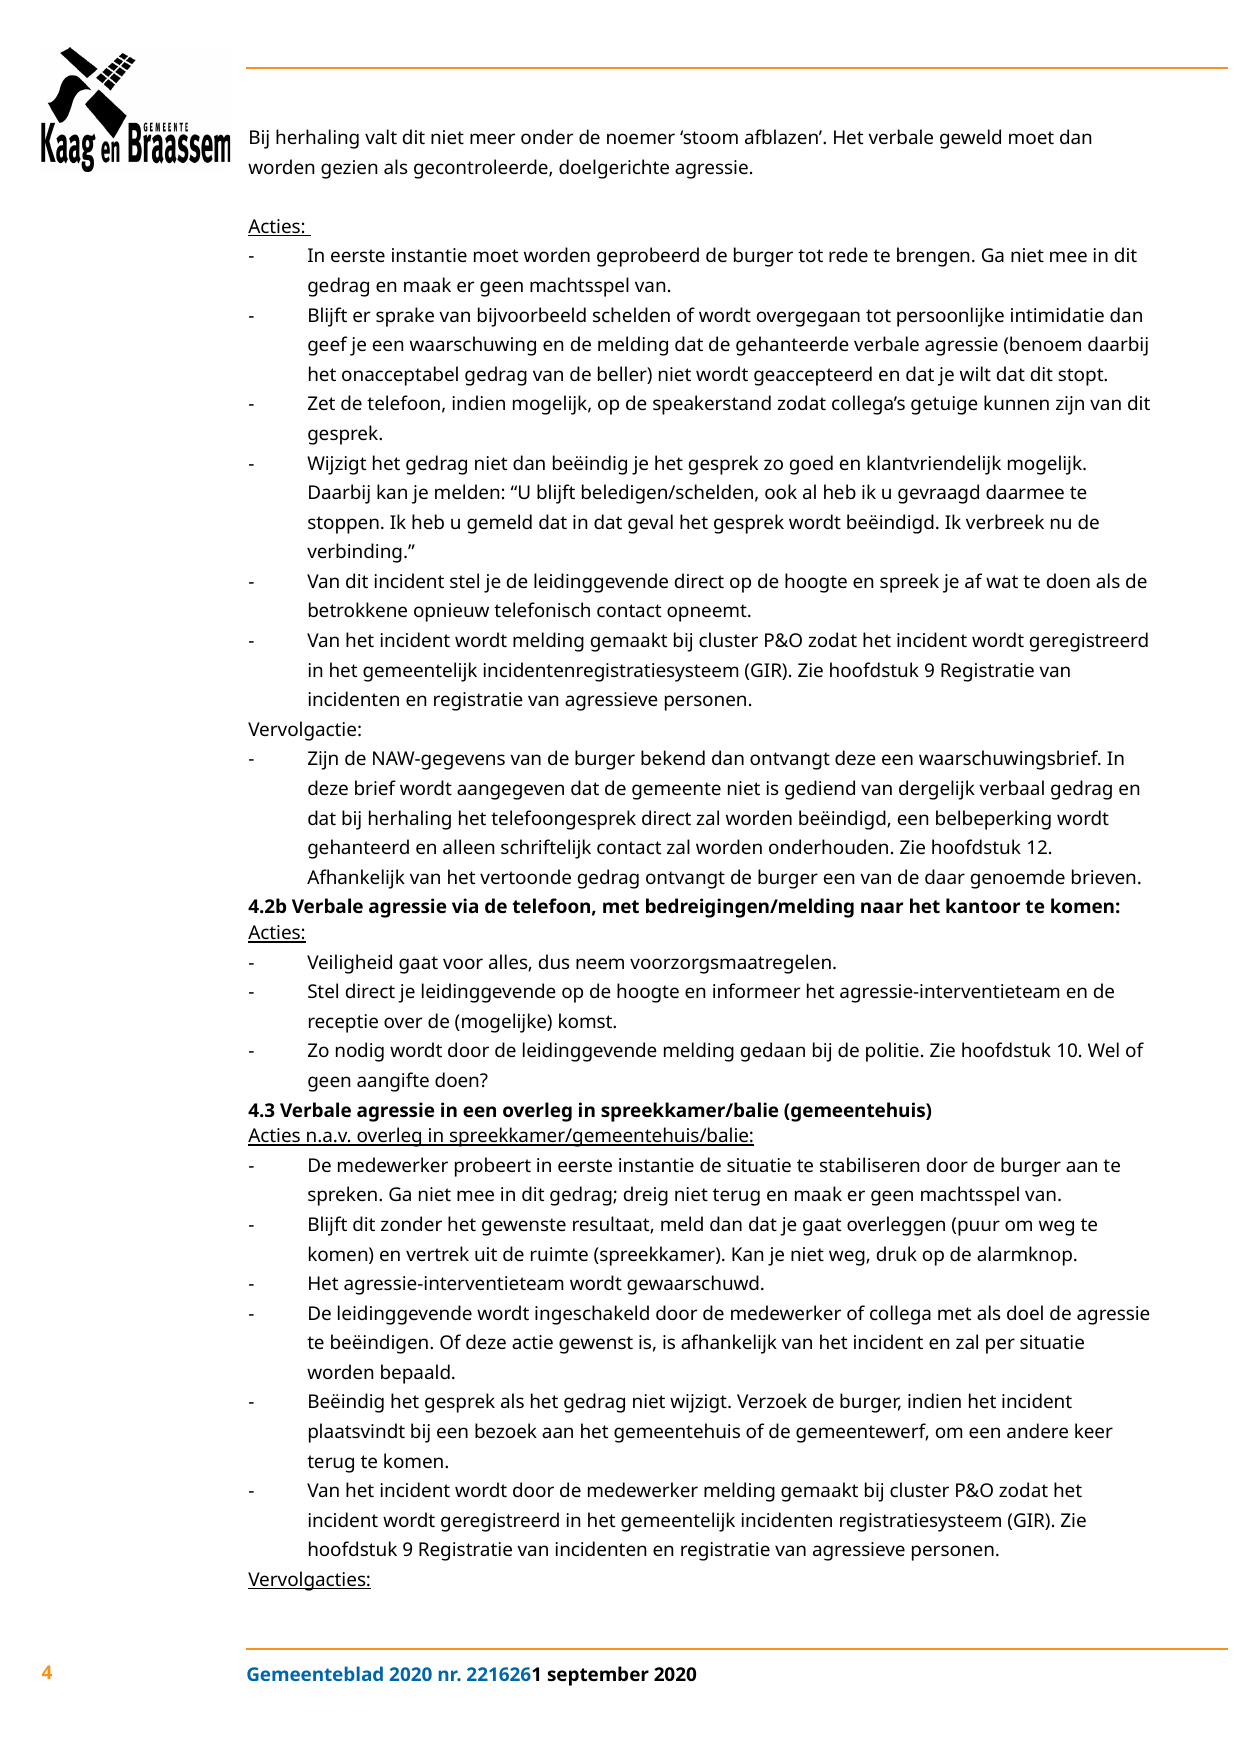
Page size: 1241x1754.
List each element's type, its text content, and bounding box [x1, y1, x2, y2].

list Van het incident wordt melding gemaakt bij cluster P&O zodat het incident wordt geregistreerd in het gemeentelijk incidentenregistratiesysteem (GIR). Zie hoofdstuk 9 Registratie van incidenten en registratie van agressieve personen. [248, 627, 1152, 712]
list Zet de telefoon, indien mogelijk, op de speakerstand zodat collega’s getuige kunnen zijn van dit gesprek. [248, 391, 1152, 446]
text 4.2b Verbale agressie via de telefoon, met bedreigingen/melding naar het kantoor te komen: [248, 893, 1152, 919]
list De leidinggevende wordt ingeschakeld door de medewerker of collega met als doel de agressie te beëindigen. Of deze actie gewenst is, is afhankelijk van het incident en zal per situatie worden bepaald. [248, 1300, 1152, 1385]
list Het agressie-interventieteam wordt gewaarschuwd. [248, 1270, 1152, 1296]
text 4.3 Verbale agressie in een overleg in spreekkamer/balie (gemeentehuis) [248, 1097, 1152, 1122]
list Veiligheid gaat voor alles, dus neem voorzorgsmaatregelen. [248, 949, 1152, 974]
list Stel direct je leidinggevende op de hoogte en informeer het agressie-interventieteam en de receptie over de (mogelijke) komst. [248, 978, 1152, 1034]
text Acties: [248, 919, 1152, 945]
list Van het incident wordt door de medewerker melding gemaakt bij cluster P&O zodat het incident wordt geregistreerd in het gemeentelijk incidenten registratiesysteem (GIR). Zie hoofdstuk 9 Registratie van incidenten en registratie van agressieve personen. [248, 1477, 1152, 1562]
list In eerste instantie moet worden geprobeerd de burger tot rede te brengen. Ga niet mee in dit gedrag en maak er geen machtsspel van. [248, 243, 1152, 298]
list Blijft dit zonder het gewenste resultaat, meld dan dat je gaat overleggen (puur om weg te komen) en vertrek uit de ruimte (spreekkamer). Kan je niet weg, druk op de alarmknop. [248, 1211, 1152, 1267]
list Zo nodig wordt door de leidinggevende melding gedaan bij de politie. Zie hoofdstuk 10. Wel of geen aangifte doen? [248, 1038, 1152, 1093]
list Zijn de NAW-gegevens van de burger bekend dan ontvangt deze een waarschuwingsbrief. In deze brief wordt aangegeven dat de gemeente niet is gediend van dergelijk verbaal gedrag en dat bij herhaling het telefoongesprek direct zal worden beëindigd, een belbeperking wordt gehanteerd en alleen schriftelijk contact zal worden onderhouden. Zie hoofdstuk 12. Afhankelijk van het vertoonde gedrag ontvangt de burger een van de daar genoemde brieven. [248, 746, 1152, 890]
text Vervolgacties: [248, 1566, 1152, 1592]
list Beëindig het gesprek als het gedrag niet wijzigt. Verzoek de burger, indien het incident plaatsvindt bij een bezoek aan het gemeentehuis of de gemeentewerf, om een andere keer terug te komen. [248, 1389, 1152, 1474]
list Van dit incident stel je de leidinggevende direct op de hoogte en spreek je af wat te doen als de betrokkene opnieuw telefonisch contact opneemt. [248, 568, 1152, 623]
text Acties n.a.v. overleg in spreekkamer/gemeentehuis/balie: [248, 1122, 1152, 1148]
text Bij herhaling valt dit niet meer onder de noemer ‘stoom afblazen’. Het verbale geweld moet dan worden gezien als gecontroleerde, doelgerichte agressie. [248, 124, 1152, 180]
list Wijzigt het gedrag niet dan beëindig je het gesprek zo goed en klantvriendelijk mogelijk. Daarbij kan je melden: “U blijft beledigen/schelden, ook al heb ik u gevraagd daarmee te stoppen. Ik heb u gemeld dat in dat geval het gesprek wordt beëindigd. Ik verbreek nu de verbinding.” [248, 450, 1152, 564]
picture [41, 47, 231, 172]
list De medewerker probeert in eerste instantie de situatie te stabiliseren door de burger aan te spreken. Ga niet mee in dit gedrag; dreig niet terug en maak er geen machtsspel van. [248, 1152, 1152, 1207]
text Acties: [248, 213, 1152, 239]
text Vervolgactie: [248, 716, 1152, 742]
list Blijft er sprake van bijvoorbeeld schelden of wordt overgegaan tot persoonlijke intimidatie dan geef je een waarschuwing en de melding dat de gehanteerde verbale agressie (benoem daarbij het onacceptabel gedrag van de beller) niet wordt geaccepteerd en dat je wilt dat dit stopt. [248, 302, 1152, 387]
